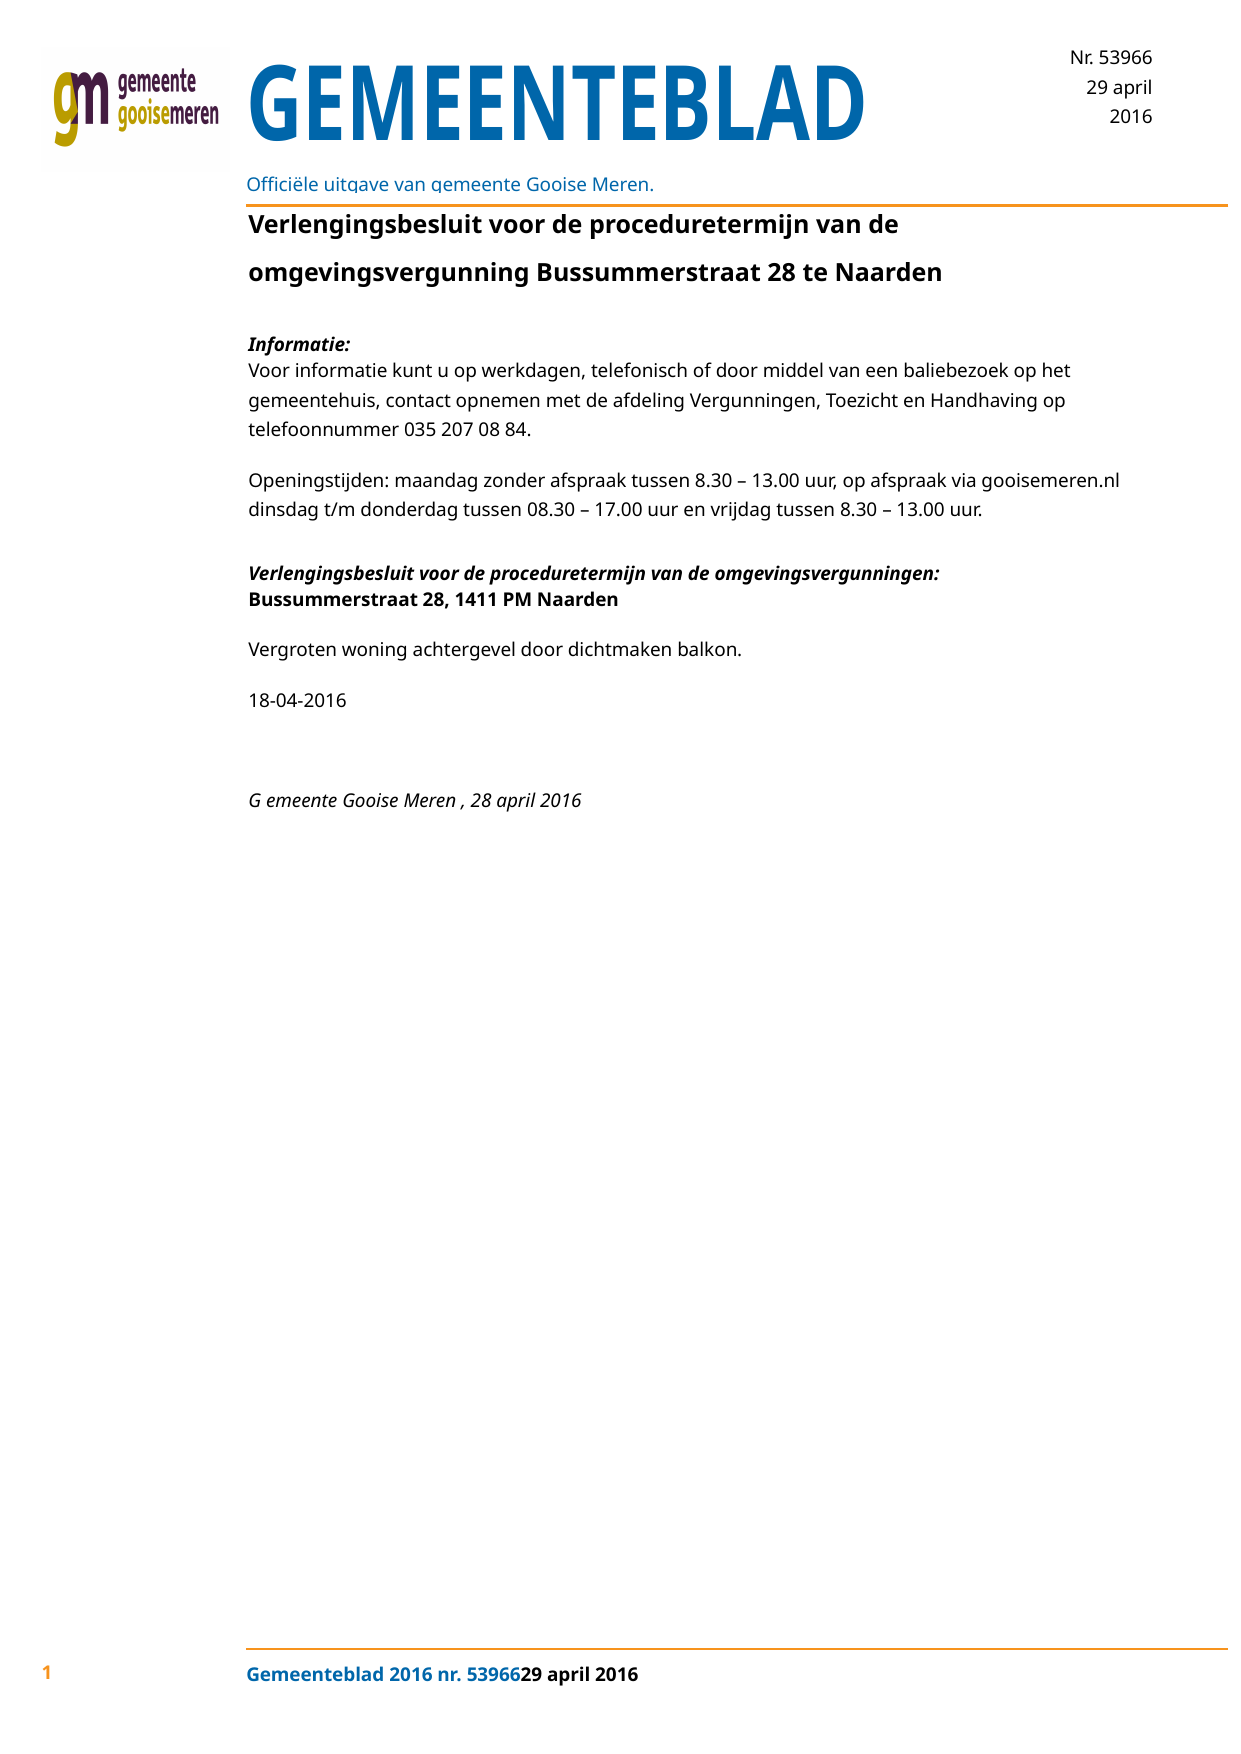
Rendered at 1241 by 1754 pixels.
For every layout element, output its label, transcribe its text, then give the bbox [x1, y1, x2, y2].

text 18-04-2016 [248, 687, 1152, 713]
text Vergroten woning achtergevel door dichtmaken balkon. [248, 636, 1152, 662]
text Informatie: [248, 331, 1152, 357]
text Openingstijden: maandag zonder afspraak tussen 8.30 – 13.00 uur, op afspraak via gooisemeren.nl dinsdag t/m donderdag tussen 08.30 – 17.00 uur en vrijdag tussen 8.30 – 13.00 uur. [248, 467, 1152, 522]
text G emeente Gooise Meren , 28 april 2016 [248, 788, 1152, 813]
text Verlengingsbesluit voor de proceduretermijn van de omgevingsvergunning Bussummerstraat 28 te Naarden [248, 207, 1152, 288]
text Voor informatie kunt u op werkdagen, telefonisch of door middel van een baliebezoek op het gemeentehuis, contact opnemen met de afdeling Vergunningen, Toezicht en Handhaving op telefoonnummer 035 207 08 84. [248, 357, 1152, 442]
text Bussummerstraat 28, 1411 PM Naarden [248, 586, 1152, 612]
text Verlengingsbesluit voor de proceduretermijn van de omgevingsvergunningen: [248, 560, 1152, 586]
picture [41, 47, 231, 172]
